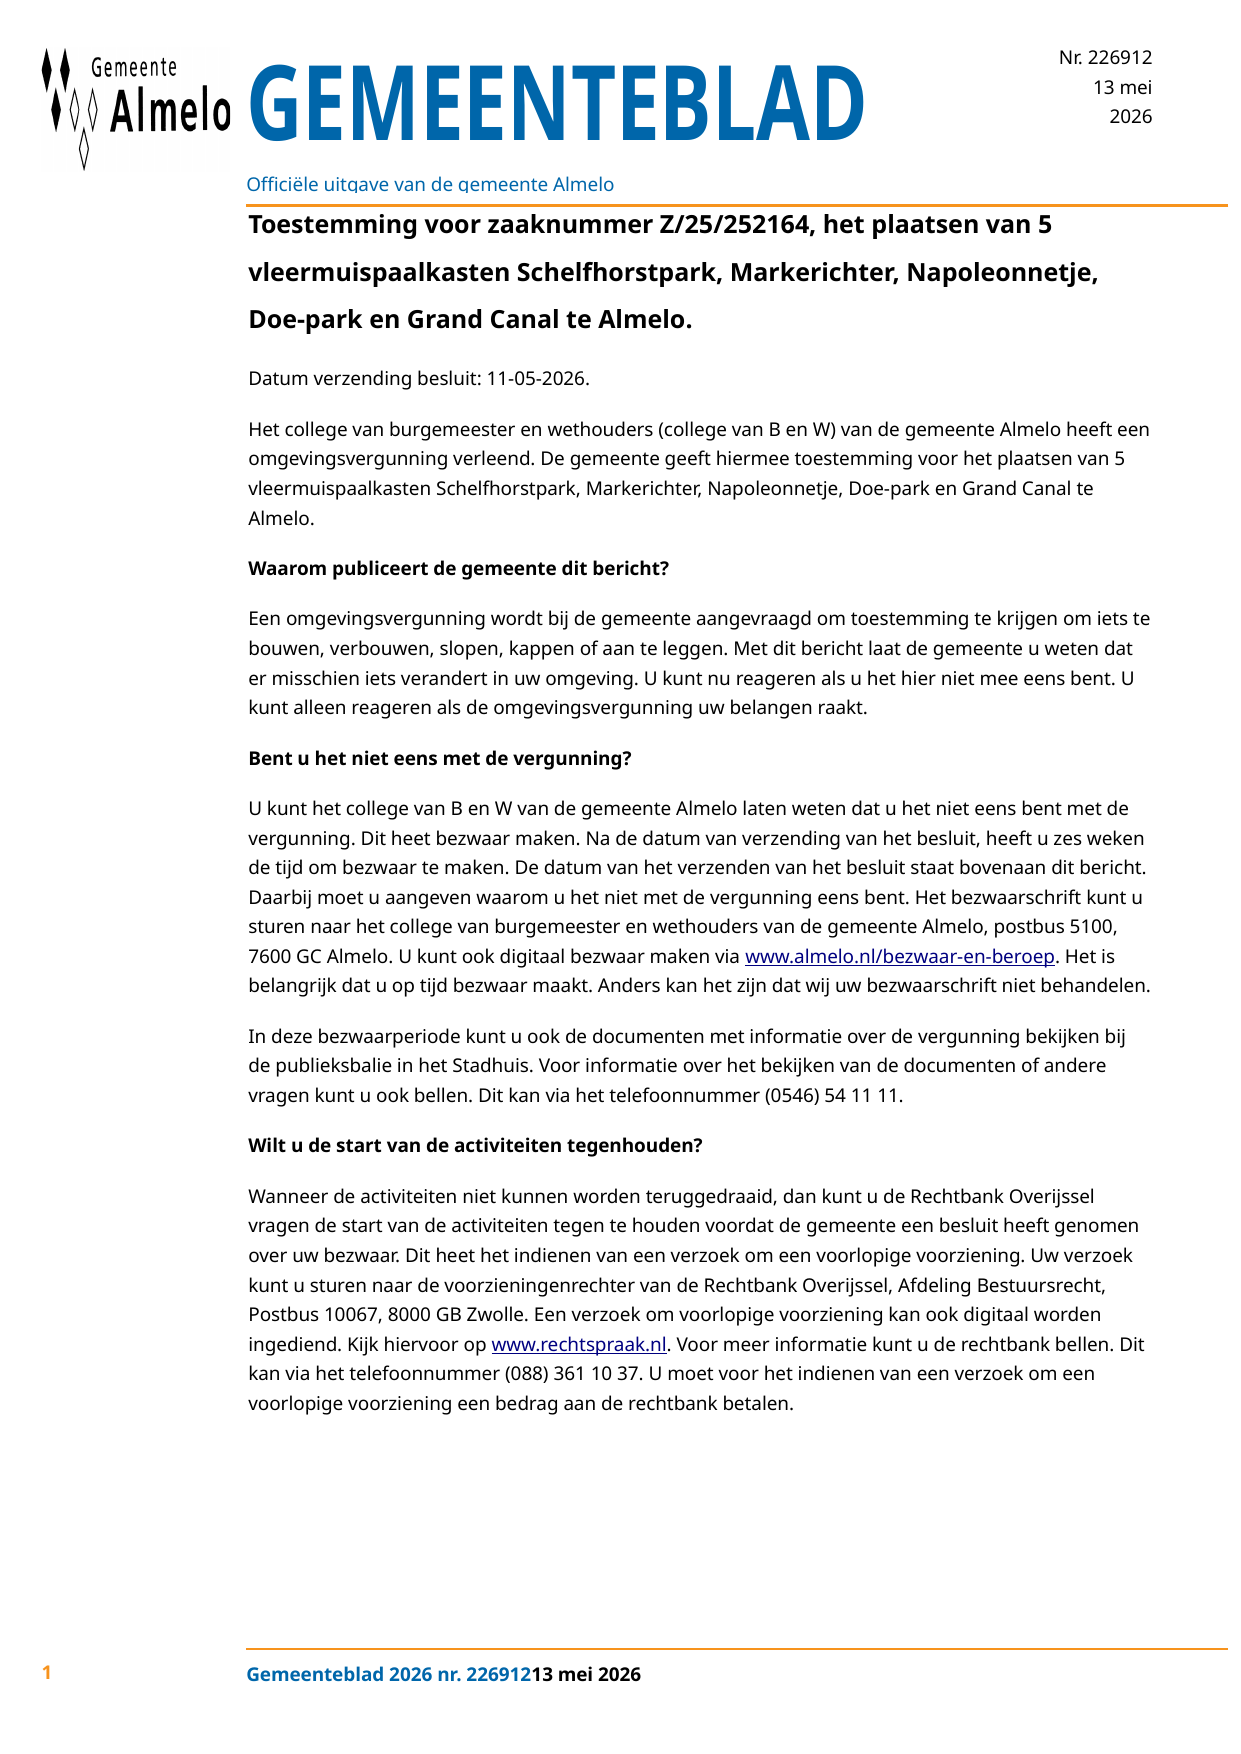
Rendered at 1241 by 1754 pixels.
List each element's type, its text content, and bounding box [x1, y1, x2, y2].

text Datum verzending besluit: 11-05-2026. [248, 366, 1152, 391]
text Wanneer de activiteiten niet kunnen worden teruggedraaid, dan kunt u de Rechtbank Overijssel vragen de start van de activiteiten tegen te houden voordat de gemeente een besluit heeft genomen over uw bezwaar. Dit heet het indienen van een verzoek om een voorlopige voorziening. Uw verzoek kunt u sturen naar de voorzieningenrechter van de Rechtbank Overijssel, Afdeling Bestuursrecht, Postbus 10067, 8000 GB Zwolle. Een verzoek om voorlopige voorziening kan ook digitaal worden ingediend. Kijk hiervoor op www.rechtspraak.nl. Voor meer informatie kunt u de rechtbank bellen. Dit kan via het telefoonnummer (088) 361 10 37. U moet voor het indienen van een verzoek om een voorlopige voorziening een bedrag aan de rechtbank betalen. [248, 1183, 1152, 1416]
text Een omgevingsvergunning wordt bij de gemeente aangevraagd om toestemming te krijgen om iets te bouwen, verbouwen, slopen, kappen of aan te leggen. Met dit bericht laat de gemeente u weten dat er misschien iets verandert in uw omgeving. U kunt nu reageren als u het hier niet mee eens bent. U kunt alleen reageren als de omgevingsvergunning uw belangen raakt. [248, 606, 1152, 720]
text U kunt het college van B en W van de gemeente Almelo laten weten dat u het niet eens bent met de vergunning. Dit heet bezwaar maken. Na de datum van verzending van het besluit, heeft u zes weken de tijd om bezwaar te maken. De datum van het verzenden van het besluit staat bovenaan dit bericht. Daarbij moet u aangeven waarom u het niet met de vergunning eens bent. Het bezwaarschrift kunt u sturen naar het college van burgemeester en wethouders van de gemeente Almelo, postbus 5100, 7600 GC Almelo. U kunt ook digitaal bezwaar maken via www.almelo.nl/bezwaar-en-beroep. Het is belangrijk dat u op tijd bezwaar maakt. Anders kan het zijn dat wij uw bezwaarschrift niet behandelen. [248, 795, 1152, 998]
text Toestemming voor zaaknummer Z/25/252164, het plaatsen van 5 vleermuispaalkasten Schelfhorstpark, Markerichter, Napoleonnetje, Doe-park en Grand Canal te Almelo. [248, 207, 1152, 336]
text Bent u het niet eens met de vergunning? [248, 745, 1152, 770]
picture [41, 47, 231, 172]
text Het college van burgemeester en wethouders (college van B en W) van de gemeente Almelo heeft een omgevingsvergunning verleend. De gemeente geeft hiermee toestemming voor het plaatsen van 5 vleermuispaalkasten Schelfhorstpark, Markerichter, Napoleonnetje, Doe-park en Grand Canal te Almelo. [248, 416, 1152, 530]
text In deze bezwaarperiode kunt u ook de documenten met informatie over de vergunning bekijken bij de publieksbalie in het Stadhuis. Voor informatie over het bekijken van de documenten of andere vragen kunt u ook bellen. Dit kan via het telefoonnummer (0546) 54 11 11. [248, 1023, 1152, 1108]
text Waarom publiceert de gemeente dit bericht? [248, 555, 1152, 581]
text Wilt u de start van de activiteiten tegenhouden? [248, 1133, 1152, 1158]
